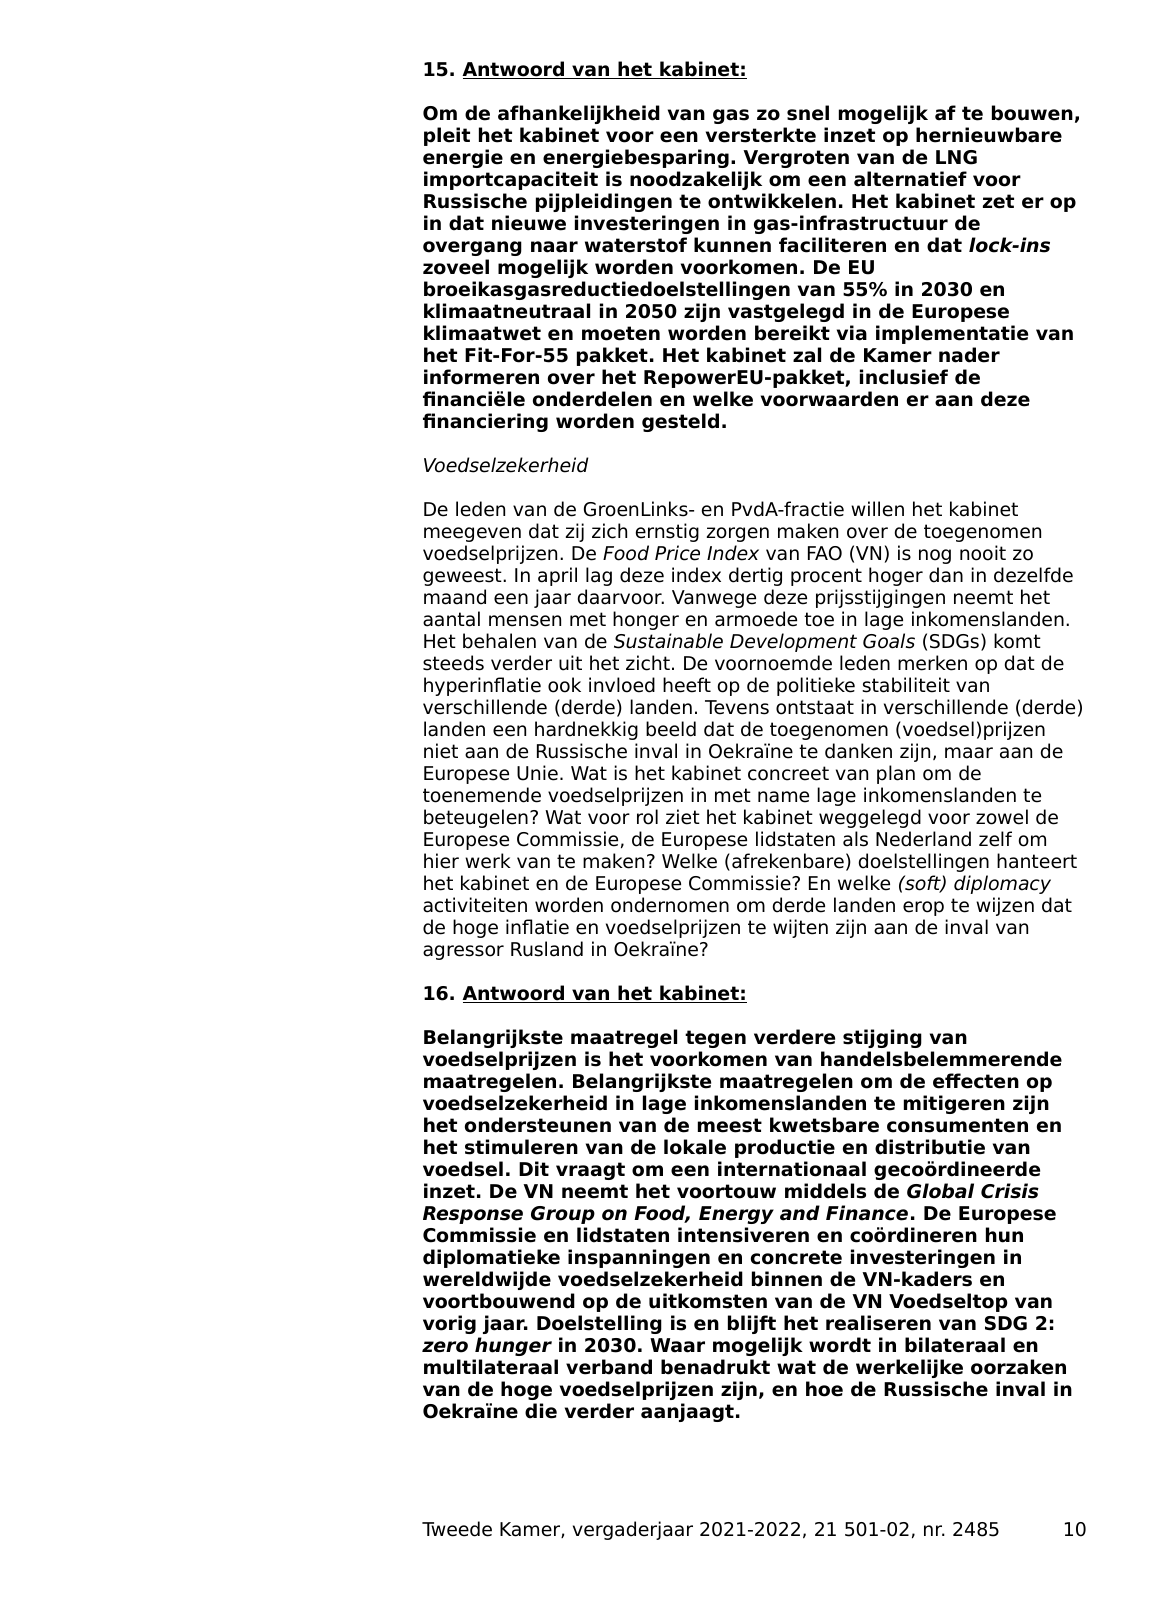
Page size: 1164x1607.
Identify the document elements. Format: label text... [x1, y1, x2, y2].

subtitle 15. Antwoord van het kabinet: [422, 59, 1087, 81]
subtitle 16. Antwoord van het kabinet: [422, 983, 1087, 1005]
text De leden van de GroenLinks- en PvdA-fractie willen het kabinet meegeven dat zij zich ernstig zorgen maken over de toegenomen voedselprijzen. De Food Price Index van FAO (VN) is nog nooit zo geweest. In april lag deze index dertig procent hoger dan in dezelfde maand een jaar daarvoor. Vanwege deze prijsstijgingen neemt het aantal mensen met honger en armoede toe in lage inkomenslanden. Het behalen van de Sustainable Development Goals (SDGs) komt steeds verder uit het zicht. De voornoemde leden merken op dat de hyperinflatie ook invloed heeft op de politieke stabiliteit van verschillende (derde) landen. Tevens ontstaat in verschillende (derde) landen een hardnekkig beeld dat de toegenomen (voedsel)prijzen niet aan de Russische inval in Oekraïne te danken zijn, maar aan de Europese Unie. Wat is het kabinet concreet van plan om de toenemende voedselprijzen in met name lage inkomenslanden te beteugelen? Wat voor rol ziet het kabinet weggelegd voor zowel de Europese Commissie, de Europese lidstaten als Nederland zelf om hier werk van te maken? Welke (afrekenbare) doelstellingen hanteert het kabinet en de Europese Commissie? En welke (soft) diplomacy activiteiten worden ondernomen om derde landen erop te wijzen dat de hoge inflatie en voedselprijzen te wijten zijn aan de inval van agressor Rusland in Oekraïne? [422, 499, 1087, 961]
subtitle Voedselzekerheid [422, 455, 1087, 477]
text Om de afhankelijkheid van gas zo snel mogelijk af te bouwen, pleit het kabinet voor een versterkte inzet op hernieuwbare energie en energiebesparing. Vergroten van de LNG importcapaciteit is noodzakelijk om een alternatief voor Russische pijpleidingen te ontwikkelen. Het kabinet zet er op in dat nieuwe investeringen in gas-infrastructuur de overgang naar waterstof kunnen faciliteren en dat lock-ins zoveel mogelijk worden voorkomen. De EU broeikasgasreductiedoelstellingen van 55% in 2030 en klimaatneutraal in 2050 zijn vastgelegd in de Europese klimaatwet en moeten worden bereikt via implementatie van het Fit-For-55 pakket. Het kabinet zal de Kamer nader informeren over het RepowerEU-pakket, inclusief de financiële onderdelen en welke voorwaarden er aan deze financiering worden gesteld. [422, 103, 1087, 433]
text Belangrijkste maatregel tegen verdere stijging van voedselprijzen is het voorkomen van handelsbelemmerende maatregelen. Belangrijkste maatregelen om de effecten op voedselzekerheid in lage inkomenslanden te mitigeren zijn het ondersteunen van de meest kwetsbare consumenten en het stimuleren van de lokale productie en distributie van voedsel. Dit vraagt om een internationaal gecoördineerde inzet. De VN neemt het voortouw middels de Global Crisis Response Group on Food, Energy and Finance. De Europese Commissie en lidstaten intensiveren en coördineren hun diplomatieke inspanningen en concrete investeringen in wereldwijde voedselzekerheid binnen de VN-kaders en voortbouwend op de uitkomsten van de VN Voedseltop van vorig jaar. Doelstelling is en blijft het realiseren van SDG 2: zero hunger in 2030. Waar mogelijk wordt in bilateraal en multilateraal verband benadrukt wat de werkelijke oorzaken van de hoge voedselprijzen zijn, en hoe de Russische inval in Oekraïne die verder aanjaagt. [422, 1027, 1087, 1423]
